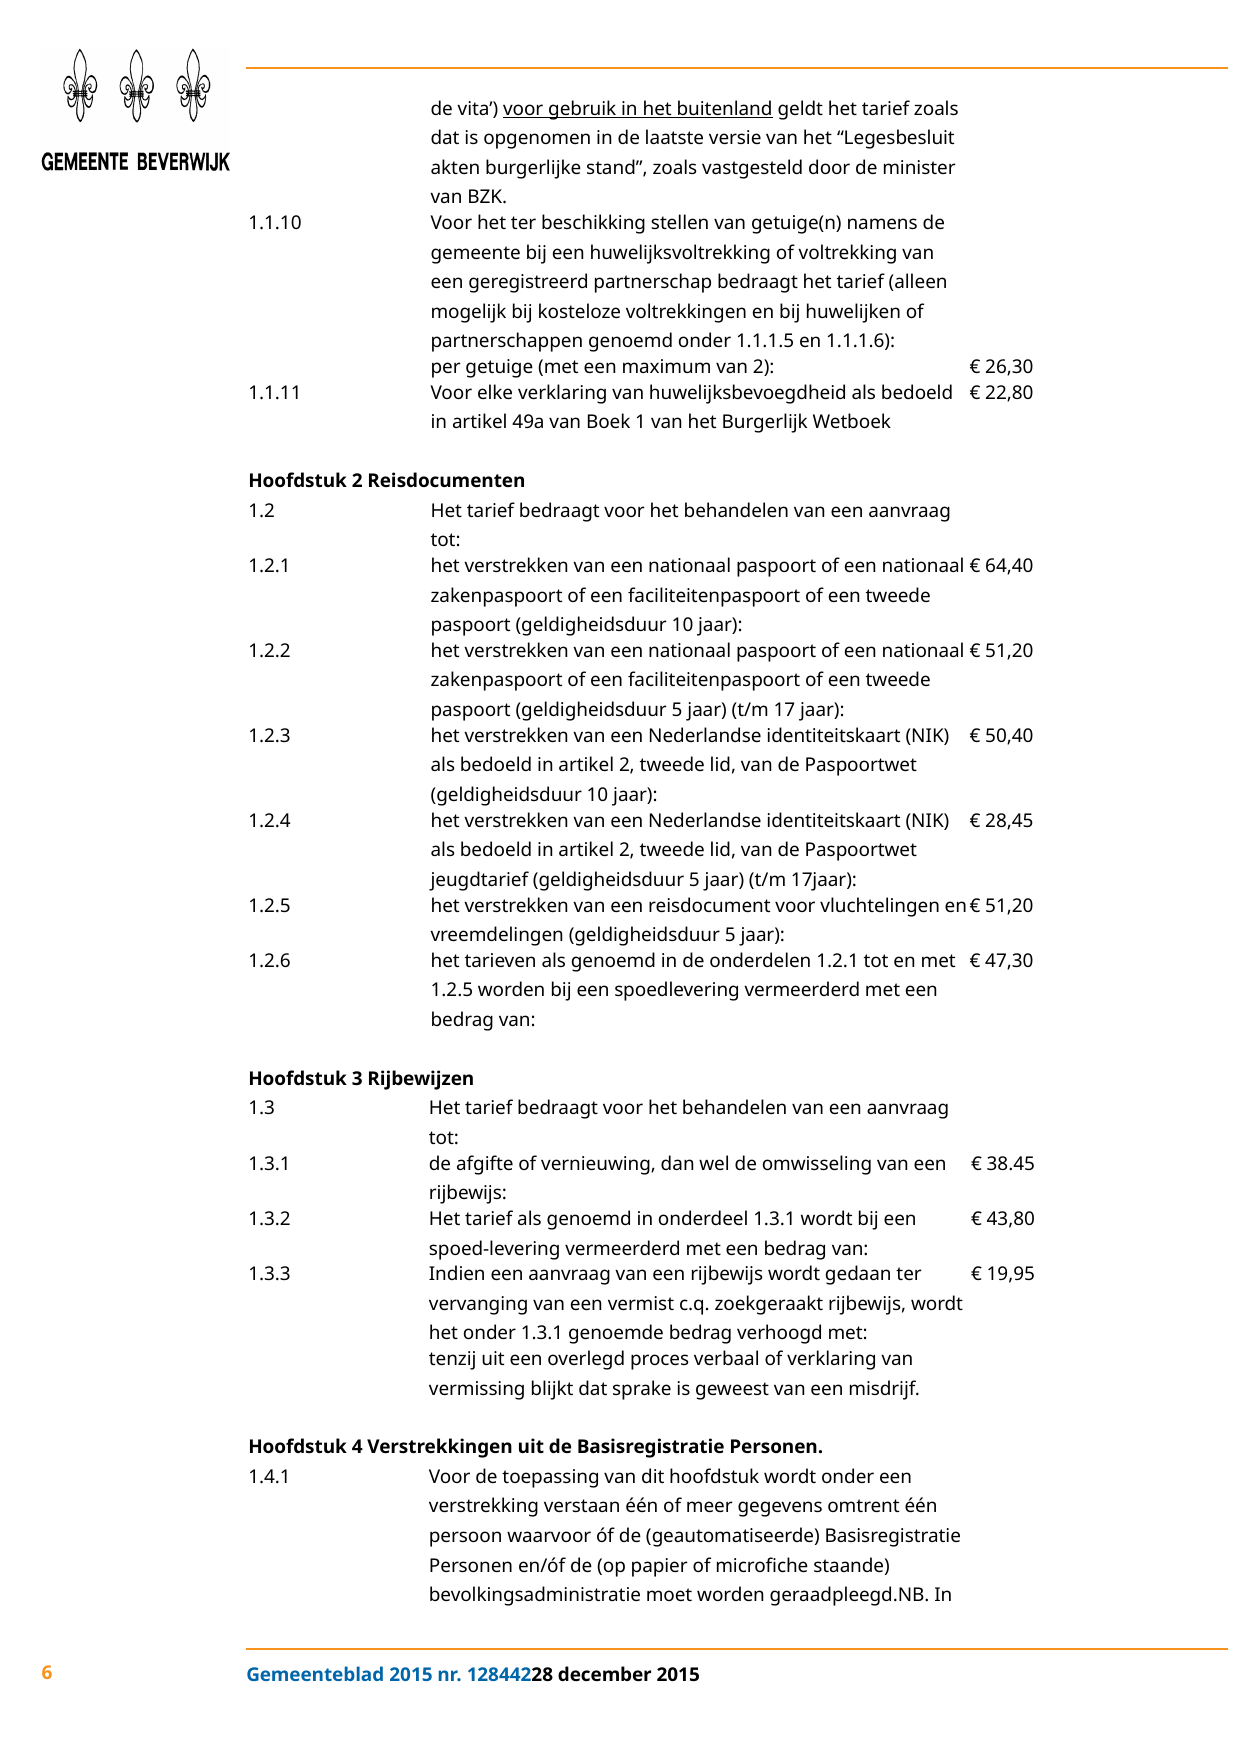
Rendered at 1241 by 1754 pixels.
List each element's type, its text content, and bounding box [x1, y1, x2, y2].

table_cell € 38.45 [971, 1150, 1152, 1205]
table_cell Voor elke verklaring van huwelijksbevoegdheid als bedoeld in artikel 49a van Boek 1 van het Burgerlijk Wetboek [430, 379, 969, 434]
table_cell het verstrekken van een Nederlandse identiteitskaart (NIK) als bedoeld in artikel 2, tweede lid, van de Paspoortwet (geldigheidsduur 10 jaar): [430, 722, 969, 807]
text Hoofdstuk 2 Reisdocumenten [248, 467, 1152, 493]
table_cell 1.3.1 [248, 1150, 429, 1205]
table_cell 1.1.10 [248, 209, 430, 353]
text Hoofdstuk 3 Rijbewijzen [248, 1065, 1152, 1091]
table_header [969, 497, 1152, 552]
table_cell 1.2.1 [248, 552, 430, 637]
table_cell € 51,20 [969, 637, 1152, 722]
table_cell 1.1.11 [248, 379, 430, 434]
table_cell 1.2.4 [248, 807, 430, 892]
table_cell 1.2.6 [248, 947, 430, 1032]
table_cell [971, 1345, 1152, 1401]
table_header 1.2 [248, 497, 430, 552]
table_cell € 19,95 [971, 1260, 1152, 1345]
table_cell [248, 353, 430, 379]
table_header Het tarief bedraagt voor het behandelen van een aanvraag tot: [429, 1095, 971, 1150]
table_cell € 50,40 [969, 722, 1152, 807]
picture [41, 47, 231, 172]
table_cell 1.2.2 [248, 637, 430, 722]
table_cell € 64,40 [969, 552, 1152, 637]
table_cell 1.3.2 [248, 1205, 429, 1260]
table_header 1.3 [248, 1095, 429, 1150]
table_cell de afgifte of vernieuwing, dan wel de omwisseling van een rijbewijs: [429, 1150, 971, 1205]
table_cell het verstrekken van een nationaal paspoort of een nationaal zakenpaspoort of een faciliteitenpaspoort of een tweede paspoort (geldigheidsduur 5 jaar) (t/m 17 jaar): [430, 637, 969, 722]
table_cell € 22,80 [969, 379, 1152, 434]
table_cell de vita’) voor gebruik in het buitenland geldt het tarief zoals dat is opgenomen in de laatste versie van het “Legesbesluit akten burgerlijke stand”, zoals vastgesteld door de minister van BZK. [430, 95, 969, 209]
table_cell 1.2.3 [248, 722, 430, 807]
table_header [971, 1463, 1152, 1607]
table_cell € 26,30 [969, 353, 1152, 379]
table_cell [969, 95, 1152, 209]
table_cell € 51,20 [969, 892, 1152, 947]
table_cell € 28,45 [969, 807, 1152, 892]
table_header 1.4.1 [248, 1463, 429, 1607]
table_cell het tarieven als genoemd in de onderdelen 1.2.1 tot en met 1.2.5 worden bij een spoedlevering vermeerderd met een bedrag van: [430, 947, 969, 1032]
table_cell het verstrekken van een reisdocument voor vluchtelingen en vreemdelingen (geldigheidsduur 5 jaar): [430, 892, 969, 947]
table_cell het verstrekken van een nationaal paspoort of een nationaal zakenpaspoort of een faciliteitenpaspoort of een tweede paspoort (geldigheidsduur 10 jaar): [430, 552, 969, 637]
table_cell € 47,30 [969, 947, 1152, 1032]
table_cell Voor het ter beschikking stellen van getuige(n) namens de gemeente bij een huwelijksvoltrekking of voltrekking van een geregistreerd partnerschap bedraagt het tarief (alleen mogelijk bij kosteloze voltrekkingen en bij huwelijken of partnerschappen genoemd onder 1.1.1.5 en 1.1.1.6): [430, 209, 969, 353]
table_cell [248, 1345, 429, 1401]
table_cell Indien een aanvraag van een rijbewijs wordt gedaan ter vervanging van een vermist c.q. zoekgeraakt rijbewijs, wordt het onder 1.3.1 genoemde bedrag verhoogd met: [429, 1260, 971, 1345]
table_cell 1.2.5 [248, 892, 430, 947]
table_cell [969, 209, 1152, 353]
table_header Voor de toepassing van dit hoofdstuk wordt onder een verstrekking verstaan één of meer gegevens omtrent één persoon waarvoor óf de (geautomatiseerde) Basisregistratie Personen en/óf de (op papier of microfiche staande) bevolkingsadministratie moet worden geraadpleegd.NB. In [429, 1463, 971, 1607]
table_header [971, 1095, 1152, 1150]
table_cell € 43,80 [971, 1205, 1152, 1260]
table_header Het tarief bedraagt voor het behandelen van een aanvraag tot: [430, 497, 969, 552]
table_cell [248, 95, 430, 209]
table_cell tenzij uit een overlegd proces verbaal of verklaring van vermissing blijkt dat sprake is geweest van een misdrijf. [429, 1345, 971, 1401]
table_cell het verstrekken van een Nederlandse identiteitskaart (NIK) als bedoeld in artikel 2, tweede lid, van de Paspoortwet jeugdtarief (geldigheidsduur 5 jaar) (t/m 17jaar): [430, 807, 969, 892]
text Hoofdstuk 4 Verstrekkingen uit de Basisregistratie Personen. [248, 1433, 1152, 1459]
table_cell per getuige (met een maximum van 2): [430, 353, 969, 379]
table_cell Het tarief als genoemd in onderdeel 1.3.1 wordt bij een spoed-levering vermeerderd met een bedrag van: [429, 1205, 971, 1260]
table_cell 1.3.3 [248, 1260, 429, 1345]
